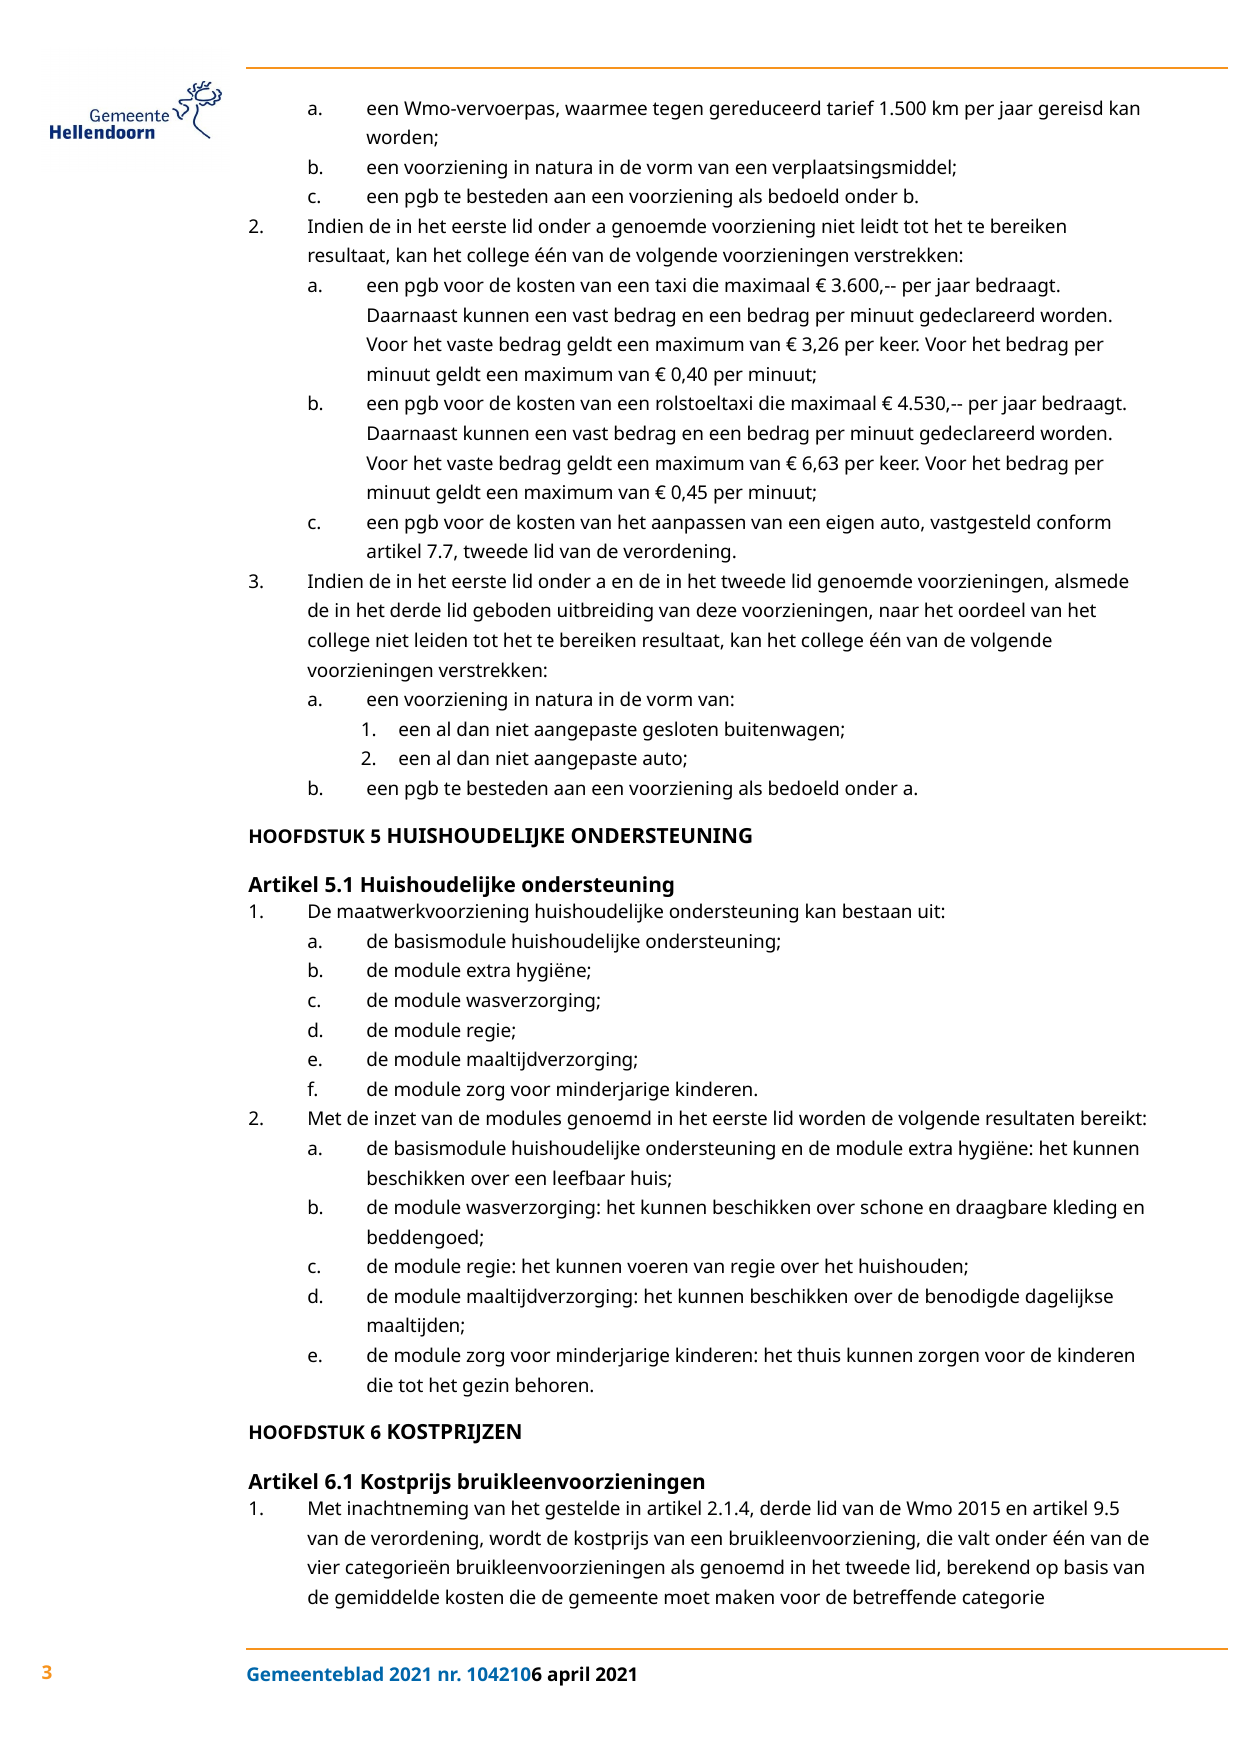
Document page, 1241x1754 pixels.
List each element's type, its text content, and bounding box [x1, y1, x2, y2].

text Artikel 6.1 Kostprijs bruikleenvoorzieningen [248, 1467, 1152, 1495]
list een al dan niet aangepaste gesloten buitenwagen; [361, 716, 1152, 742]
list de basismodule huishoudelijke ondersteuning en de module extra hygiëne: het kunnen beschikken over een leefbaar huis; [307, 1135, 1152, 1191]
list een pgb voor de kosten van een rolstoeltaxi die maximaal € 4.530,-- per jaar bedraagt. Daarnaast kunnen een vast bedrag en een bedrag per minuut gedeclareerd worden. Voor het vaste bedrag geldt een maximum van € 6,63 per keer. Voor het bedrag per minuut geldt een maximum van € 0,45 per minuut; [307, 391, 1152, 505]
list een al dan niet aangepaste auto; [361, 746, 1152, 771]
list een pgb voor de kosten van het aanpassen van een eigen auto, vastgesteld conform artikel 7.7, tweede lid van de verordening. [307, 509, 1152, 564]
list een Wmo-vervoerpas, waarmee tegen gereduceerd tarief 1.500 km per jaar gereisd kan worden; [307, 95, 1152, 150]
list de module regie; [307, 1017, 1152, 1043]
list de module wasverzorging; [307, 987, 1152, 1013]
text HOOFDSTUK 5 HUISHOUDELIJKE ONDERSTEUNING [248, 821, 1152, 849]
list de module zorg voor minderjarige kinderen. [307, 1076, 1152, 1102]
text HOOFDSTUK 6 KOSTPRIJZEN [248, 1417, 1152, 1446]
picture [41, 47, 231, 172]
list Met inachtneming van het gestelde in artikel 2.1.4, derde lid van de Wmo 2015 en artikel 9.5 van de verordening, wordt de kostprijs van een bruikleenvoorziening, die valt onder één van de vier categorieën bruikleenvoorzieningen als genoemd in het tweede lid, berekend op basis van de gemiddelde kosten die de gemeente moet maken voor de betreffende categorie [248, 1495, 1152, 1610]
list de basismodule huishoudelijke ondersteuning; [307, 928, 1152, 954]
list een pgb te besteden aan een voorziening als bedoeld onder b. [307, 183, 1152, 209]
list een pgb te besteden aan een voorziening als bedoeld onder a. [307, 775, 1152, 801]
list een pgb voor de kosten van een taxi die maximaal € 3.600,-- per jaar bedraagt. Daarnaast kunnen een vast bedrag en een bedrag per minuut gedeclareerd worden. Voor het vaste bedrag geldt een maximum van € 3,26 per keer. Voor het bedrag per minuut geldt een maximum van € 0,40 per minuut; [307, 272, 1152, 387]
list de module zorg voor minderjarige kinderen: het thuis kunnen zorgen voor de kinderen die tot het gezin behoren. [307, 1342, 1152, 1398]
list De maatwerkvoorziening huishoudelijke ondersteuning kan bestaan uit: [248, 898, 1152, 924]
list de module extra hygiëne; [307, 958, 1152, 983]
list de module maaltijdverzorging: het kunnen beschikken over de benodigde dagelijkse maaltijden; [307, 1283, 1152, 1338]
text Artikel 5.1 Huishoudelijke ondersteuning [248, 870, 1152, 898]
list een voorziening in natura in de vorm van: [307, 686, 1152, 712]
list de module maaltijdverzorging; [307, 1046, 1152, 1072]
list de module regie: het kunnen voeren van regie over het huishouden; [307, 1253, 1152, 1279]
list Met de inzet van de modules genoemd in het eerste lid worden de volgende resultaten bereikt: [248, 1106, 1152, 1131]
list de module wasverzorging: het kunnen beschikken over schone en draagbare kleding en beddengoed; [307, 1194, 1152, 1250]
list Indien de in het eerste lid onder a en de in het tweede lid genoemde voorzieningen, alsmede de in het derde lid geboden uitbreiding van deze voorzieningen, naar het oordeel van het college niet leiden tot het te bereiken resultaat, kan het college één van de volgende voorzieningen verstrekken: [248, 568, 1152, 683]
list Indien de in het eerste lid onder a genoemde voorziening niet leidt tot het te bereiken resultaat, kan het college één van de volgende voorzieningen verstrekken: [248, 213, 1152, 268]
list een voorziening in natura in de vorm van een verplaatsingsmiddel; [307, 154, 1152, 180]
